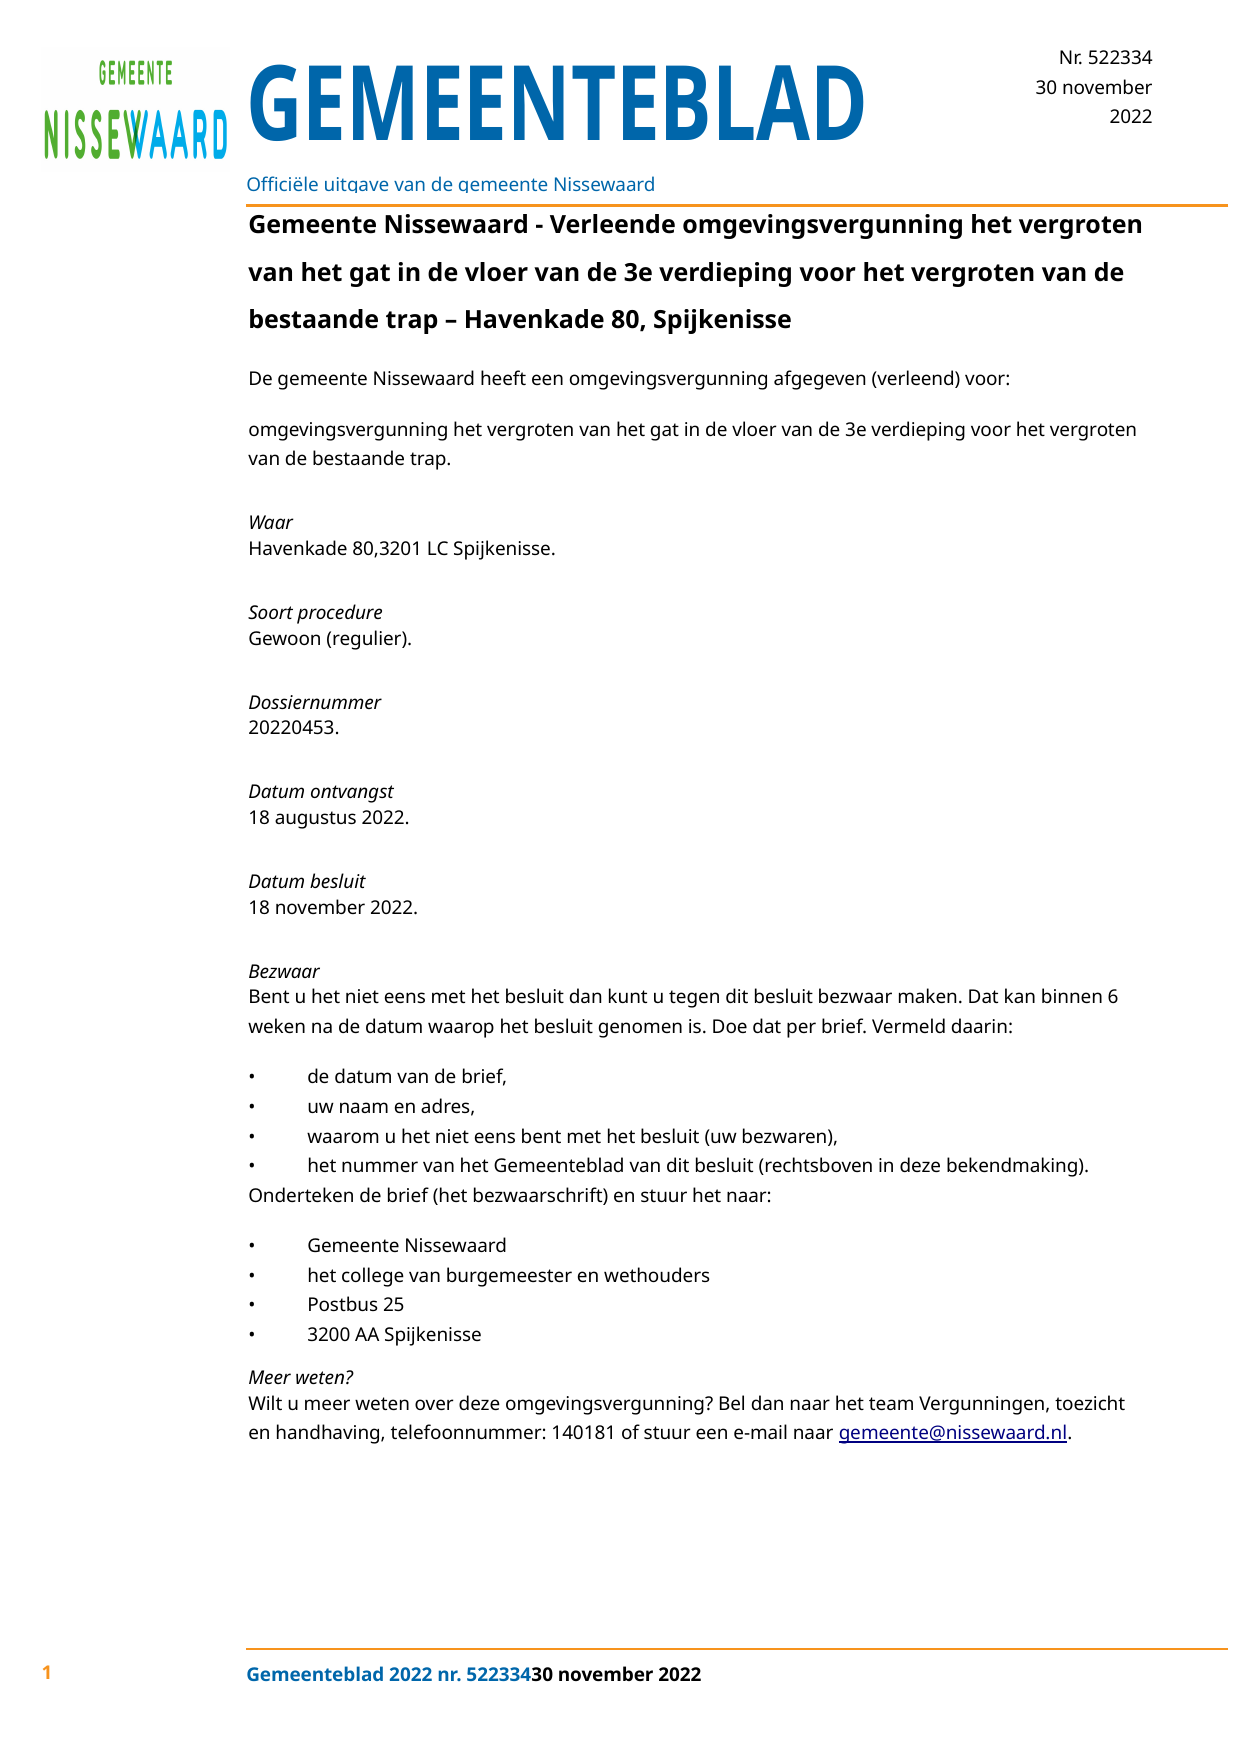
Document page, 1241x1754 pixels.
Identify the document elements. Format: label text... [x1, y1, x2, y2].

list Gemeente Nissewaard [248, 1232, 1152, 1258]
list 3200 AA Spijkenisse [248, 1321, 1152, 1347]
text 18 augustus 2022. [248, 804, 1152, 830]
text Meer weten? [248, 1364, 1152, 1390]
text Soort procedure [248, 599, 1152, 625]
text Bezwaar [248, 958, 1152, 984]
text 20220453. [248, 714, 1152, 740]
text omgevingsvergunning het vergroten van het gat in de vloer van de 3e verdieping voor het vergroten van de bestaande trap. [248, 416, 1152, 471]
text Gemeente Nissewaard - Verleende omgevingsvergunning het vergroten van het gat in de vloer van de 3e verdieping voor het vergroten van de bestaande trap – Havenkade 80, Spijkenisse [248, 207, 1152, 336]
picture [41, 47, 231, 172]
text Dossiernummer [248, 689, 1152, 714]
list de datum van de brief, [248, 1064, 1152, 1089]
list waarom u het niet eens bent met het besluit (uw bezwaren), [248, 1123, 1152, 1148]
text Wilt u meer weten over deze omgevingsvergunning? Bel dan naar het team Vergunningen, toezicht en handhaving, telefoonnummer: 140181 of stuur een e-mail naar gemeente@nissewaard.nl. [248, 1390, 1152, 1445]
text Waar [248, 509, 1152, 535]
text Onderteken de brief (het bezwaarschrift) en stuur het naar: [248, 1182, 1152, 1208]
text Bent u het niet eens met het besluit dan kunt u tegen dit besluit bezwaar maken. Dat kan binnen 6 weken na de datum waarop het besluit genomen is. Doe dat per brief. Vermeld daarin: [248, 984, 1152, 1039]
text Gewoon (regulier). [248, 625, 1152, 651]
text De gemeente Nissewaard heeft een omgevingsvergunning afgegeven (verleend) voor: [248, 366, 1152, 391]
list Postbus 25 [248, 1292, 1152, 1317]
text Havenkade 80,3201 LC Spijkenisse. [248, 535, 1152, 561]
list het college van burgemeester en wethouders [248, 1262, 1152, 1288]
text Datum besluit [248, 868, 1152, 894]
text Datum ontvangst [248, 778, 1152, 804]
list het nummer van het Gemeenteblad van dit besluit (rechtsboven in deze bekendmaking). [248, 1152, 1152, 1178]
text 18 november 2022. [248, 894, 1152, 920]
list uw naam en adres, [248, 1093, 1152, 1119]
